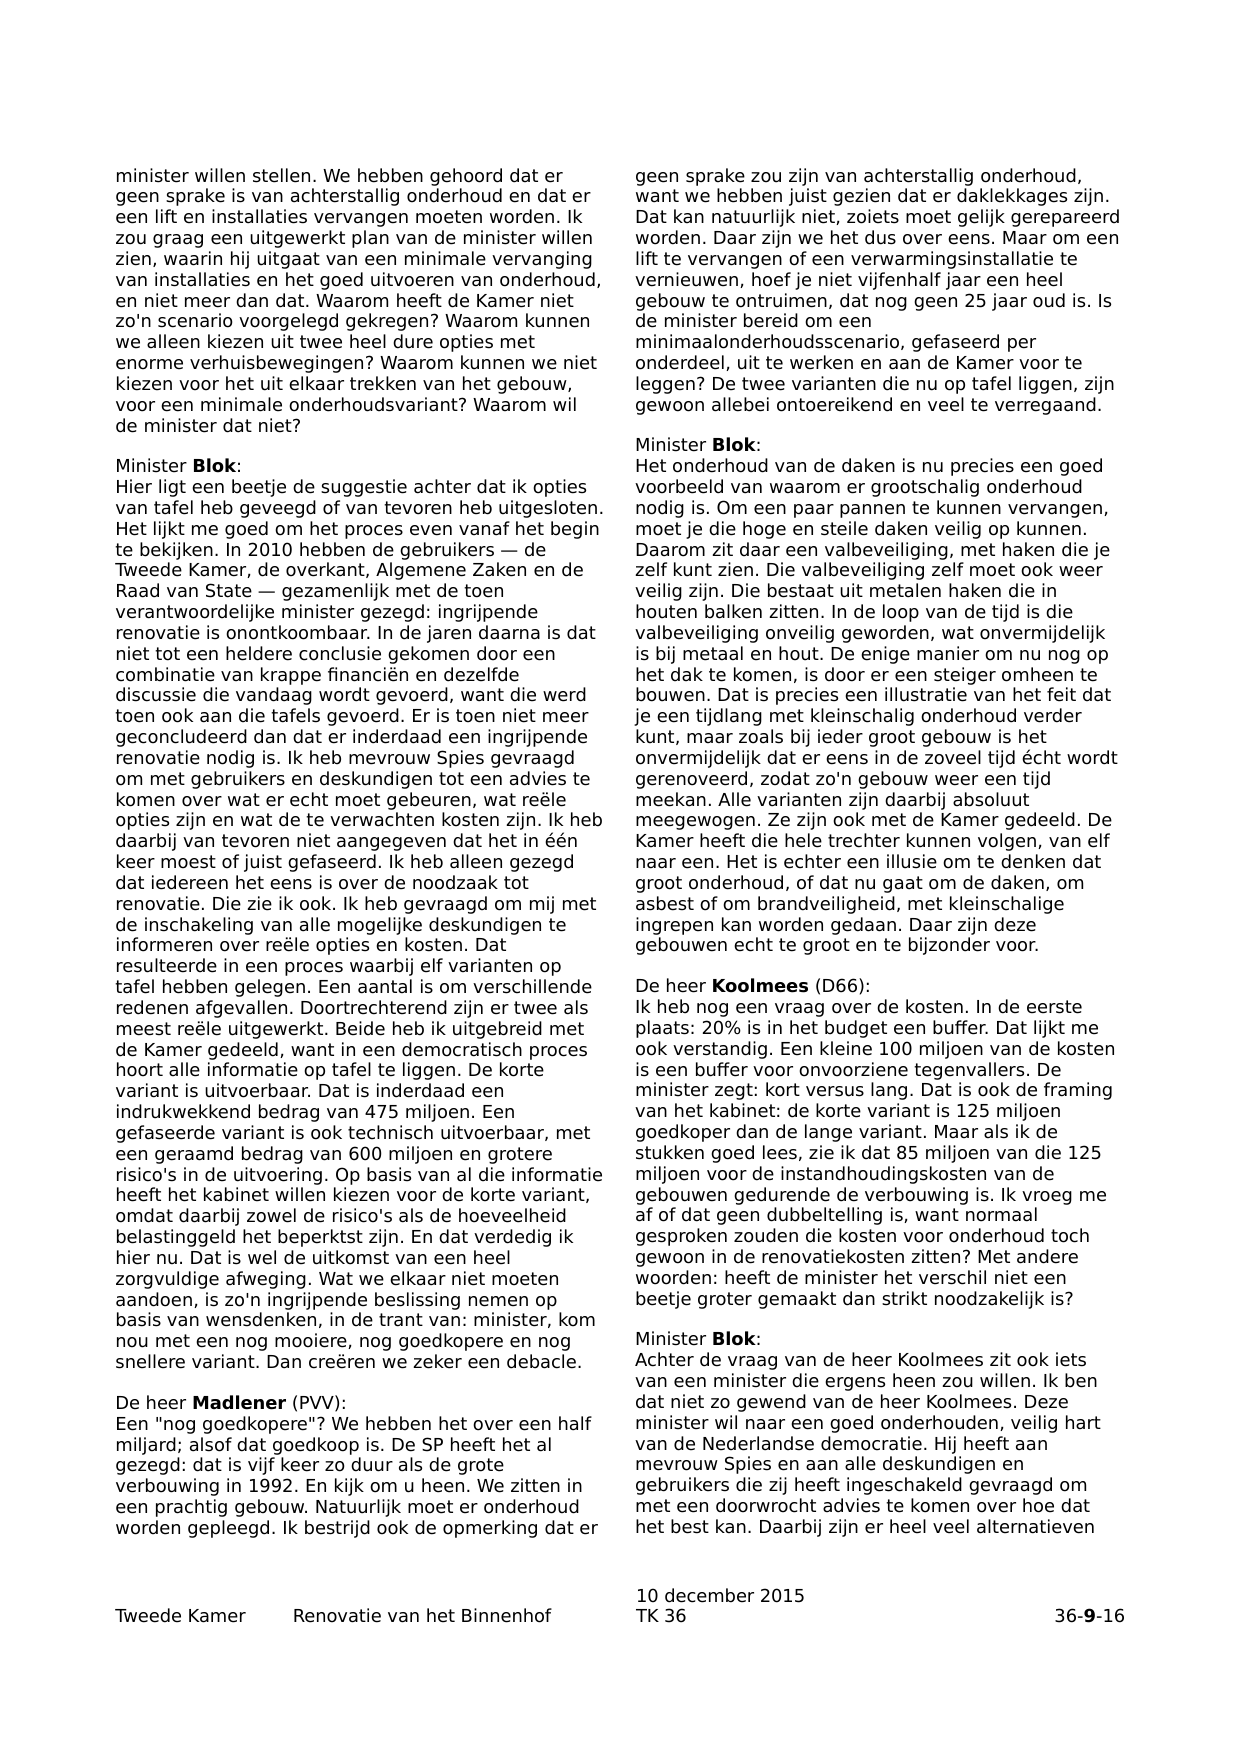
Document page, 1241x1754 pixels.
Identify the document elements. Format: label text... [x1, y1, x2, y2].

text Minister Blok: [635, 435, 1125, 456]
text De heer Madlener (PVV): [115, 1393, 605, 1413]
text Een "nog goedkopere"? We hebben het over een half miljard; alsof dat goedkoop is. De SP heeft het al gezegd: dat is vijf keer zo duur als de grote verbouwing in 1992. En kijk om u heen. We zitten in een prachtig gebouw. Natuurlijk moet er onderhoud worden gepleegd. Ik bestrijd ook de opmerking dat er [115, 1413, 605, 1538]
text Ik heb nog een vraag over de kosten. In de eerste plaats: 20% is in het budget een buffer. Dat lijkt me ook verstandig. Een kleine 100 miljoen van de kosten is een buffer voor onvoorziene tegenvallers. De minister zegt: kort versus lang. Dat is ook de framing van het kabinet: de korte variant is 125 miljoen goedkoper dan de lange variant. Maar als ik de stukken goed lees, zie ik dat 85 miljoen van die 125 miljoen voor de instandhoudingskosten van de gebouwen gedurende de verbouwing is. Ik vroeg me af of dat geen dubbeltelling is, want normaal gesproken zouden die kosten voor onderhoud toch gewoon in de renovatiekosten zitten? Met andere woorden: heeft de minister het verschil niet een beetje groter gemaakt dan strikt noodzakelijk is? [635, 997, 1125, 1309]
text Hier ligt een beetje de suggestie achter dat ik opties van tafel heb geveegd of van tevoren heb uitgesloten. Het lijkt me goed om het proces even vanaf het begin te bekijken. In 2010 hebben de gebruikers — de Tweede Kamer, de overkant, Algemene Zaken en de Raad van State — gezamenlijk met de toen verantwoordelijke minister gezegd: ingrijpende renovatie is onontkoombaar. In de jaren daarna is dat niet tot een heldere conclusie gekomen door een combinatie van krappe financiën en dezelfde discussie die vandaag wordt gevoerd, want die werd toen ook aan die tafels gevoerd. Er is toen niet meer geconcludeerd dan dat er inderdaad een ingrijpende renovatie nodig is. Ik heb mevrouw Spies gevraagd om met gebruikers en deskundigen tot een advies te komen over wat er echt moet gebeuren, wat reële opties zijn en wat de te verwachten kosten zijn. Ik heb daarbij van tevoren niet aangegeven dat het in één keer moest of juist gefaseerd. Ik heb alleen gezegd dat iedereen het eens is over de noodzaak tot renovatie. Die zie ik ook. Ik heb gevraagd om mij met de inschakeling van alle mogelijke deskundigen te informeren over reële opties en kosten. Dat resulteerde in een proces waarbij elf varianten op tafel hebben gelegen. Een aantal is om verschillende redenen afgevallen. Doortrechterend zijn er twee als meest reële uitgewerkt. Beide heb ik uitgebreid met de Kamer gedeeld, want in een democratisch proces hoort alle informatie op tafel te liggen. De korte variant is uitvoerbaar. Dat is inderdaad een indrukwekkend bedrag van 475 miljoen. Een gefaseerde variant is ook technisch uitvoerbaar, met een geraamd bedrag van 600 miljoen en grotere risico's in de uitvoering. Op basis van al die informatie heeft het kabinet willen kiezen voor de korte variant, omdat daarbij zowel de risico's als de hoeveelheid belastinggeld het beperktst zijn. En dat verdedig ik hier nu. Dat is wel de uitkomst van een heel zorgvuldige afweging. Wat we elkaar niet moeten aandoen, is zo'n ingrijpende beslissing nemen op basis van wensdenken, in de trant van: minister, kom nou met een nog mooiere, nog goedkopere en nog snellere variant. Dan creëren we zeker een debacle. [115, 477, 605, 1373]
text Minister Blok: [635, 1329, 1125, 1350]
text Het onderhoud van de daken is nu precies een goed voorbeeld van waarom er grootschalig onderhoud nodig is. Om een paar pannen te kunnen vervangen, moet je die hoge en steile daken veilig op kunnen. Daarom zit daar een valbeveiliging, met haken die je zelf kunt zien. Die valbeveiliging zelf moet ook weer veilig zijn. Die bestaat uit metalen haken die in houten balken zitten. In de loop van de tijd is die valbeveiliging onveilig geworden, wat onvermijdelijk is bij metaal en hout. De enige manier om nu nog op het dak te komen, is door er een steiger omheen te bouwen. Dat is precies een illustratie van het feit dat je een tijdlang met kleinschalig onderhoud verder kunt, maar zoals bij ieder groot gebouw is het onvermijdelijk dat er eens in de zoveel tijd écht wordt gerenoveerd, zodat zo'n gebouw weer een tijd meekan. Alle varianten zijn daarbij absoluut meegewogen. Ze zijn ook met de Kamer gedeeld. De Kamer heeft die hele trechter kunnen volgen, van elf naar een. Het is echter een illusie om te denken dat groot onderhoud, of dat nu gaat om de daken, om asbest of om brandveiligheid, met kleinschalige ingrepen kan worden gedaan. Daar zijn deze gebouwen echt te groot en te bijzonder voor. [635, 456, 1125, 956]
text minister willen stellen. We hebben gehoord dat er geen sprake is van achterstallig onderhoud en dat er een lift en installaties vervangen moeten worden. Ik zou graag een uitgewerkt plan van de minister willen zien, waarin hij uitgaat van een minimale vervanging van installaties en het goed uitvoeren van onderhoud, en niet meer dan dat. Waarom heeft de Kamer niet zo'n scenario voorgelegd gekregen? Waarom kunnen we alleen kiezen uit twee heel dure opties met enorme verhuisbewegingen? Waarom kunnen we niet kiezen voor het uit elkaar trekken van het gebouw, voor een minimale onderhoudsvariant? Waarom wil de minister dat niet? [115, 165, 605, 436]
text geen sprake zou zijn van achterstallig onderhoud, want we hebben juist gezien dat er daklekkages zijn. Dat kan natuurlijk niet, zoiets moet gelijk gerepareerd worden. Daar zijn we het dus over eens. Maar om een lift te vervangen of een verwarmingsinstallatie te vernieuwen, hoef je niet vijfenhalf jaar een heel gebouw te ontruimen, dat nog geen 25 jaar oud is. Is de minister bereid om een minimaalonderhoudsscenario, gefaseerd per onderdeel, uit te werken en aan de Kamer voor te leggen? De twee varianten die nu op tafel liggen, zijn gewoon allebei ontoereikend en veel te verregaand. [635, 165, 1125, 415]
text Achter de vraag van de heer Koolmees zit ook iets van een minister die ergens heen zou willen. Ik ben dat niet zo gewend van de heer Koolmees. Deze minister wil naar een goed onderhouden, veilig hart van de Nederlandse democratie. Hij heeft aan mevrouw Spies en aan alle deskundigen en gebruikers die zij heeft ingeschakeld gevraagd om met een doorwrocht advies te komen over hoe dat het best kan. Daarbij zijn er heel veel alternatieven [635, 1350, 1125, 1537]
text Minister Blok: [115, 456, 605, 477]
text De heer Koolmees (D66): [635, 976, 1125, 997]
